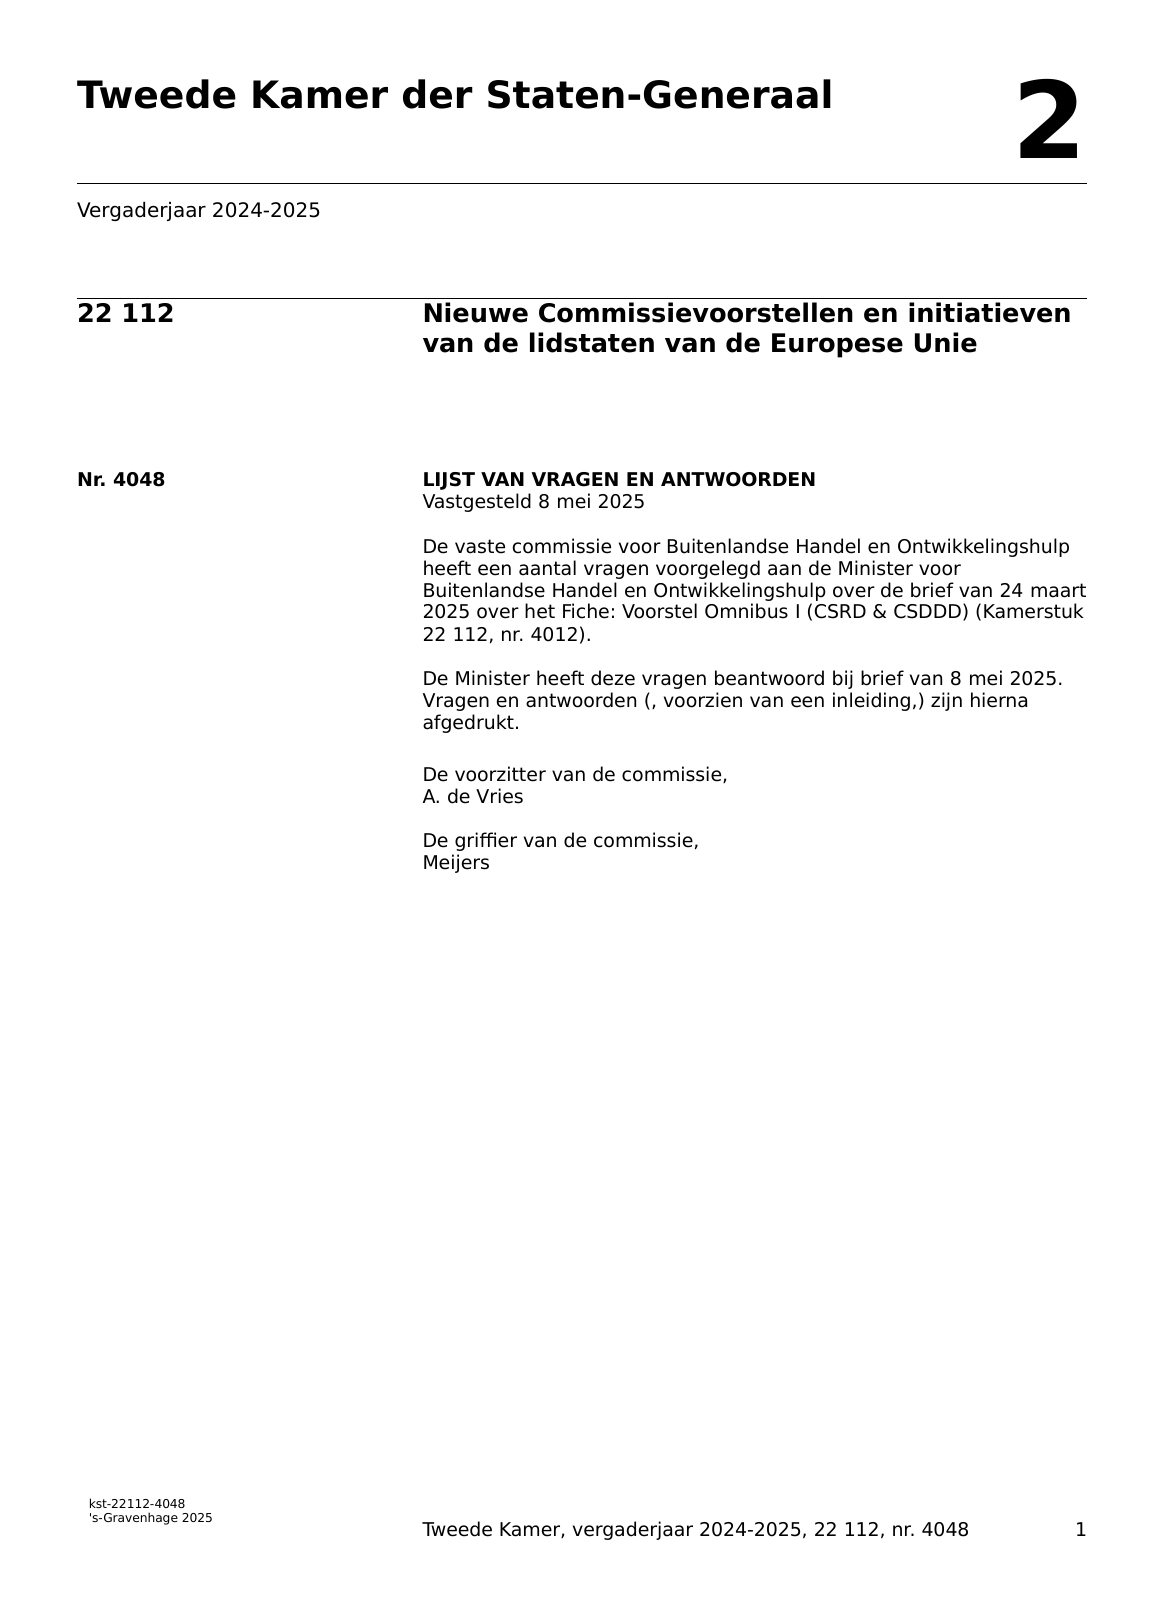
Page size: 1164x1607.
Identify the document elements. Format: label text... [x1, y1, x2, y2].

table_header 2 [886, 59, 1087, 183]
table_header Tweede Kamer der Staten-Generaal [77, 59, 886, 183]
text Vastgesteld 8 mei 2025 [422, 491, 1087, 513]
text kst-22112-4048 [88, 1497, 323, 1511]
table_cell Vergaderjaar 2024-2025 [77, 184, 1087, 298]
text De vaste commissie voor Buitenlandse Handel en Ontwikkelingshulp heeft een aantal vragen voorgelegd aan de Minister voor Buitenlandse Handel en Ontwikkelingshulp over de brief van 24 maart 2025 over het Fiche: Voorstel Omnibus I (CSRD & CSDDD) (Kamerstuk 22 112, nr. 4012). [422, 536, 1087, 645]
text De griffier van de commissie, Meijers [422, 830, 1087, 874]
text De voorzitter van de commissie, A. de Vries [422, 763, 1087, 807]
subtitle Nr. 4048 LIJST VAN VRAGEN EN ANTWOORDEN [77, 469, 1087, 491]
text 's-Gravenhage 2025 [88, 1511, 323, 1525]
text De Minister heeft deze vragen beantwoord bij brief van 8 mei 2025. Vragen en antwoorden (, voorzien van een inleiding,) zijn hierna afgedrukt. [422, 668, 1087, 733]
subtitle 22 112 Nieuwe Commissievoorstellen en initiatieven van de lidstaten van de Europese Unie [77, 299, 1087, 358]
